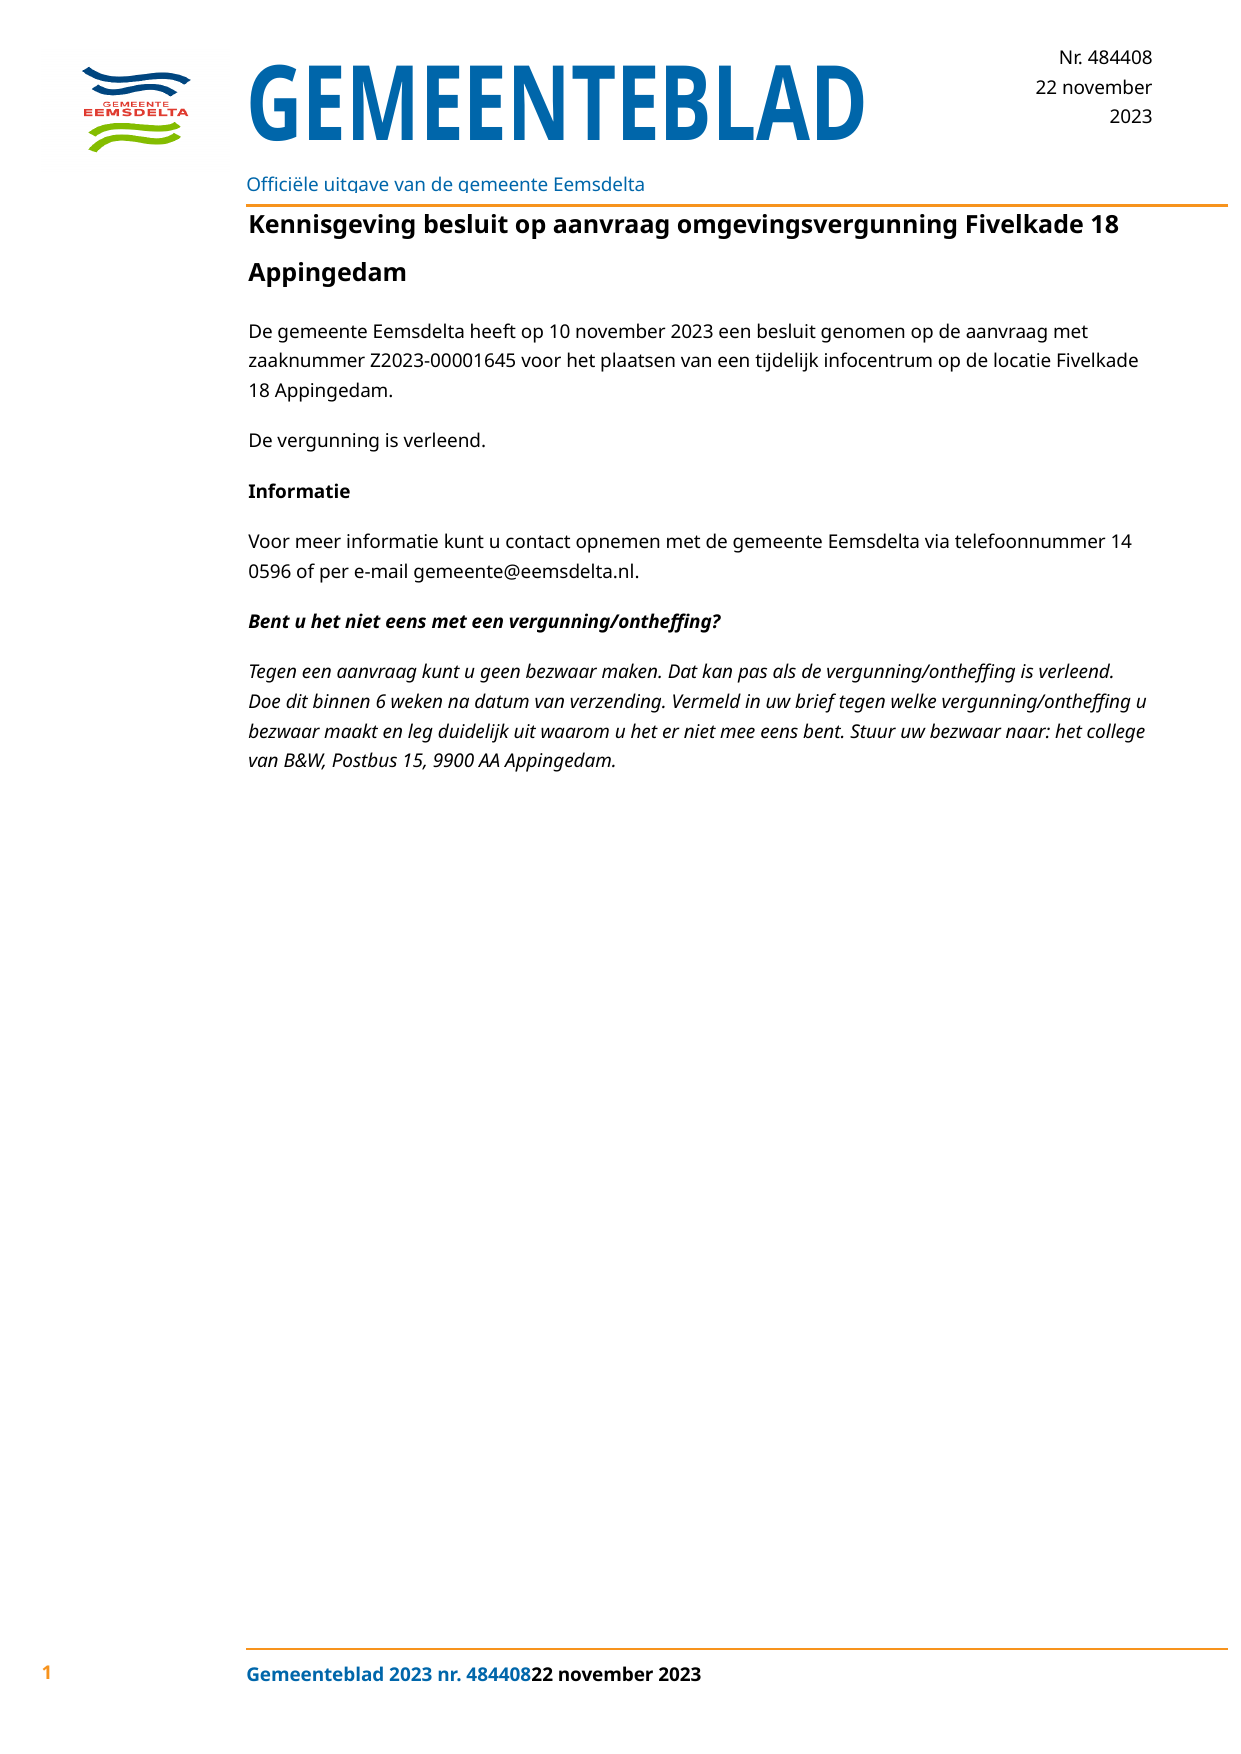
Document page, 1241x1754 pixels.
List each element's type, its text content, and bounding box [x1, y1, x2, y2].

text Bent u het niet eens met een vergunning/ontheffing? [248, 608, 1152, 634]
picture [41, 47, 231, 172]
text De vergunning is verleend. [248, 427, 1152, 453]
text Tegen een aanvraag kunt u geen bezwaar maken. Dat kan pas als de vergunning/ontheffing is verleend. Doe dit binnen 6 weken na datum van verzending. Vermeld in uw brief tegen welke vergunning/ontheffing u bezwaar maakt en leg duidelijk uit waarom u het er niet mee eens bent. Stuur uw bezwaar naar: het college van B&W, Postbus 15, 9900 AA Appingedam. [248, 659, 1152, 773]
text Voor meer informatie kunt u contact opnemen met de gemeente Eemsdelta via telefoonnummer 14 0596 of per e-mail gemeente@eemsdelta.nl. [248, 528, 1152, 584]
text Kennisgeving besluit op aanvraag omgevingsvergunning Fivelkade 18 Appingedam [248, 207, 1152, 288]
text De gemeente Eemsdelta heeft op 10 november 2023 een besluit genomen op de aanvraag met zaaknummer Z2023-00001645 voor het plaatsen van een tijdelijk infocentrum op de locatie Fivelkade 18 Appingedam. [248, 318, 1152, 403]
text Informatie [248, 478, 1152, 504]
